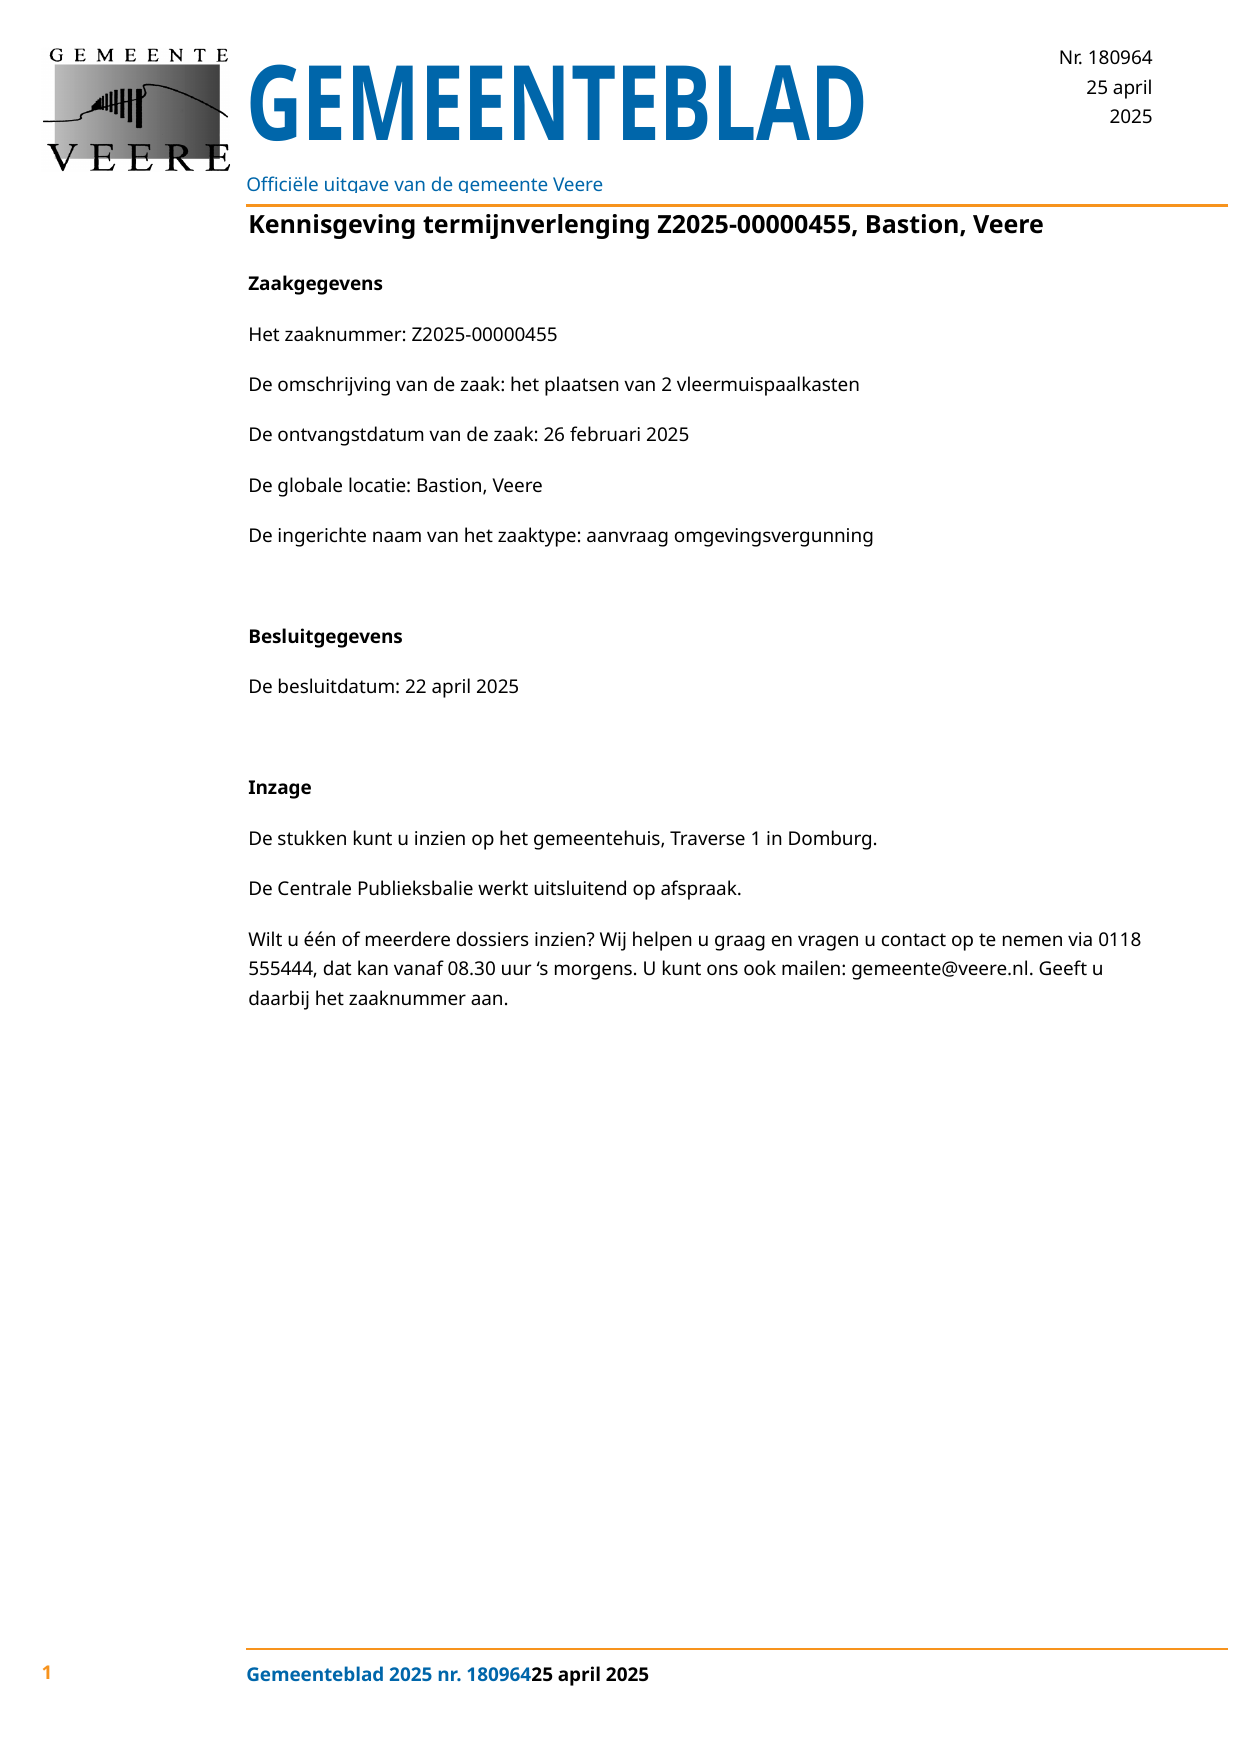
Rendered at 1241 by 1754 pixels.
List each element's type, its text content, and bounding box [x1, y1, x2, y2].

text Kennisgeving termijnverlenging Z2025-00000455, Bastion, Veere [248, 207, 1152, 241]
text De stukken kunt u inzien op het gemeentehuis, Traverse 1 in Domburg. [248, 825, 1152, 851]
text Inzage [248, 774, 1152, 800]
text De besluitdatum: 22 april 2025 [248, 674, 1152, 699]
text De globale locatie: Bastion, Veere [248, 472, 1152, 498]
text Besluitgegevens [248, 623, 1152, 649]
text Het zaaknummer: Z2025-00000455 [248, 321, 1152, 346]
text Zaakgegevens [248, 270, 1152, 296]
text De ingerichte naam van het zaaktype: aanvraag omgevingsvergunning [248, 522, 1152, 548]
text De ontvangstdatum van de zaak: 26 februari 2025 [248, 422, 1152, 447]
text De omschrijving van de zaak: het plaatsen van 2 vleermuispaalkasten [248, 371, 1152, 397]
text De Centrale Publieksbalie werkt uitsluitend op afspraak. [248, 875, 1152, 901]
text Wilt u één of meerdere dossiers inzien? Wij helpen u graag en vragen u contact op te nemen via 0118 555444, dat kan vanaf 08.30 uur ‘s morgens. U kunt ons ook mailen: gemeente@veere.nl. Geeft u daarbij het zaaknummer aan. [248, 926, 1152, 1011]
picture [41, 47, 231, 172]
